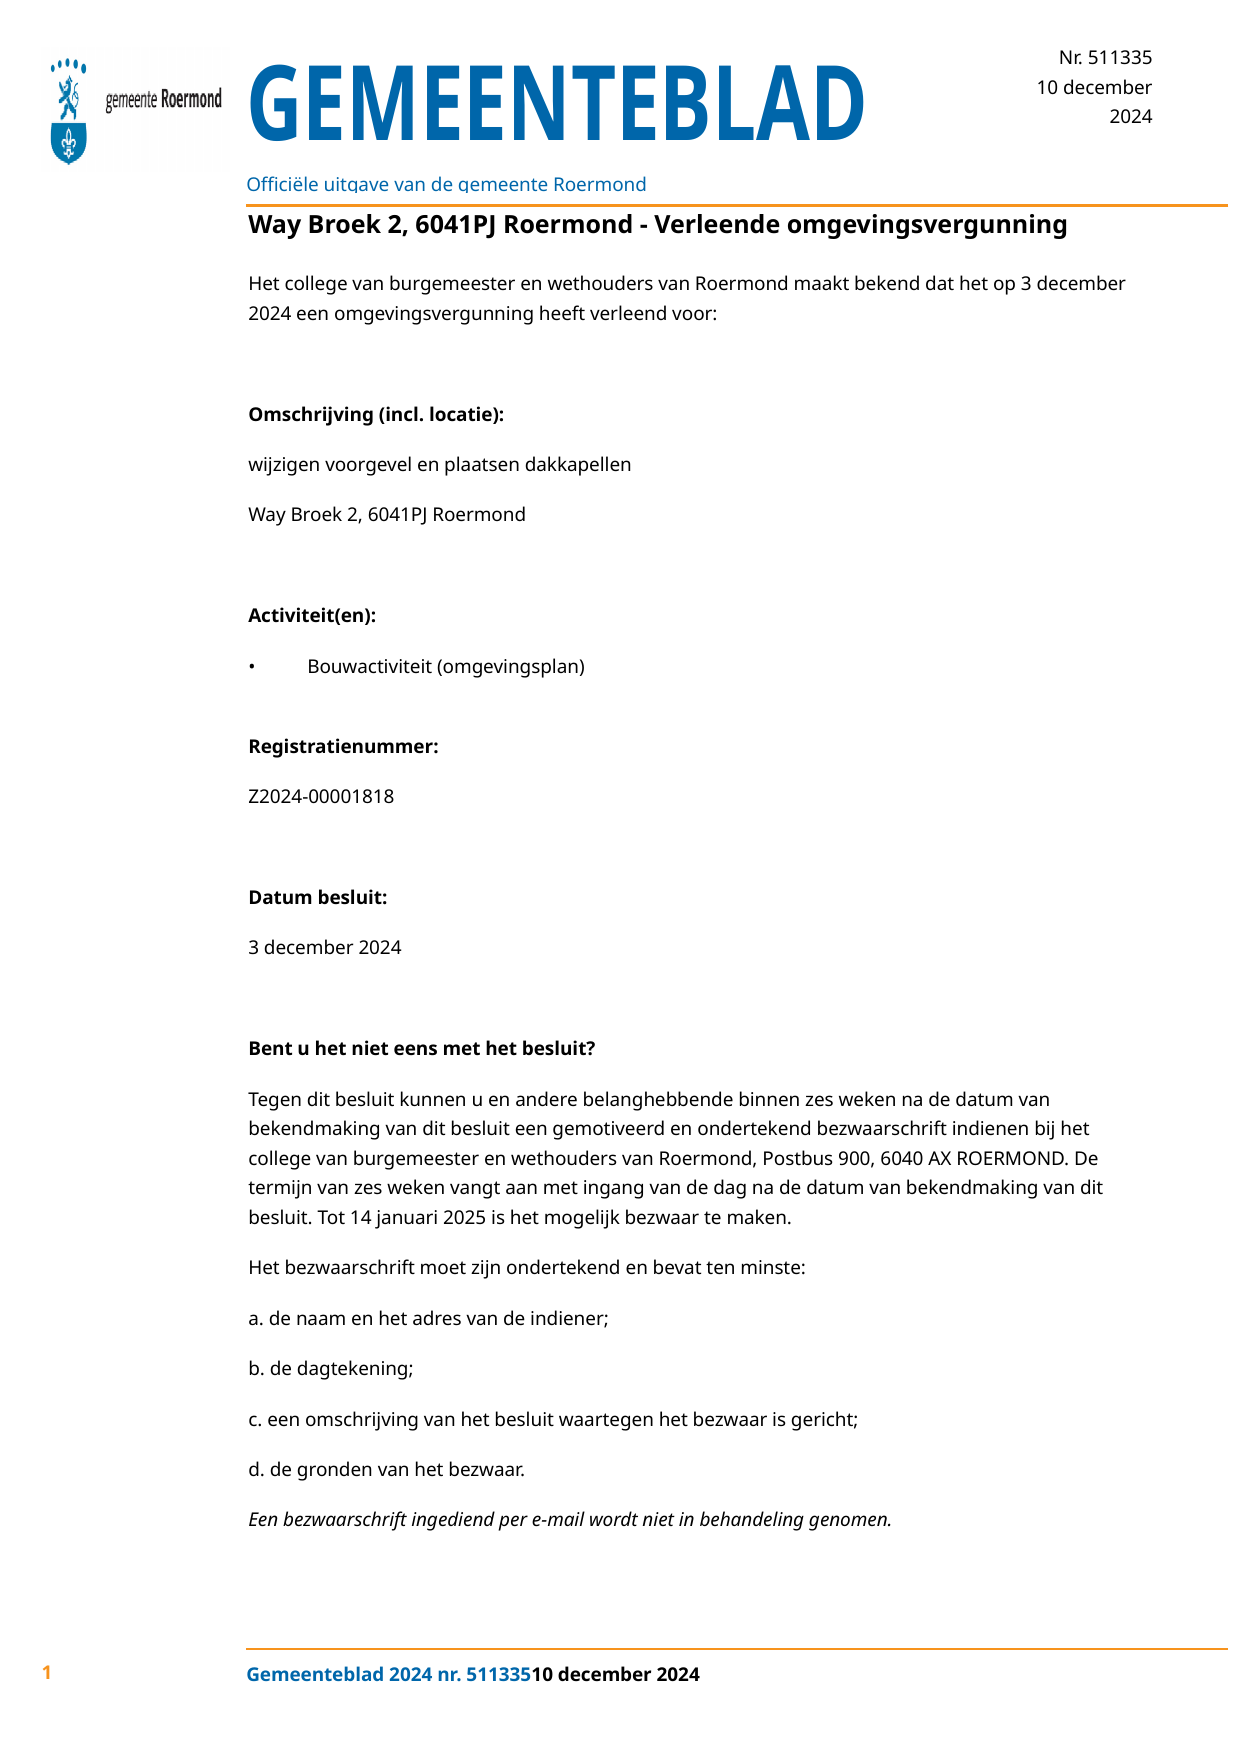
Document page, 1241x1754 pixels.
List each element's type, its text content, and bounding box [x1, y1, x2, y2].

text Z2024-00001818 [248, 783, 1152, 809]
text a. de naam en het adres van de indiener; [248, 1305, 1152, 1331]
text Way Broek 2, 6041PJ Roermond [248, 502, 1152, 527]
text Activiteit(en): [248, 602, 1152, 628]
text 3 december 2024 [248, 934, 1152, 960]
text Een bezwaarschrift ingediend per e-mail wordt niet in behandeling genomen. [248, 1507, 1152, 1532]
text Datum besluit: [248, 884, 1152, 910]
list Bouwactiviteit (omgevingsplan) [248, 653, 1152, 678]
text Het bezwaarschrift moet zijn ondertekend en bevat ten minste: [248, 1254, 1152, 1280]
text Het college van burgemeester en wethouders van Roermond maakt bekend dat het op 3 december 2024 een omgevingsvergunning heeft verleend voor: [248, 270, 1152, 326]
text c. een omschrijving van het besluit waartegen het bezwaar is gericht; [248, 1406, 1152, 1431]
text d. de gronden van het bezwaar. [248, 1456, 1152, 1482]
text wijzigen voorgevel en plaatsen dakkapellen [248, 451, 1152, 477]
text Registratienummer: [248, 733, 1152, 758]
text b. de dagtekening; [248, 1355, 1152, 1381]
text Way Broek 2, 6041PJ Roermond - Verleende omgevingsvergunning [248, 207, 1152, 241]
picture [41, 47, 231, 172]
text Tegen dit besluit kunnen u en andere belanghebbende binnen zes weken na de datum van bekendmaking van dit besluit een gemotiveerd en ondertekend bezwaarschrift indienen bij het college van burgemeester en wethouders van Roermond, Postbus 900, 6040 AX ROERMOND. De termijn van zes weken vangt aan met ingang van de dag na de datum van bekendmaking van dit besluit. Tot 14 januari 2025 is het mogelijk bezwaar te maken. [248, 1086, 1152, 1230]
text Bent u het niet eens met het besluit? [248, 1035, 1152, 1061]
text Omschrijving (incl. locatie): [248, 401, 1152, 426]
